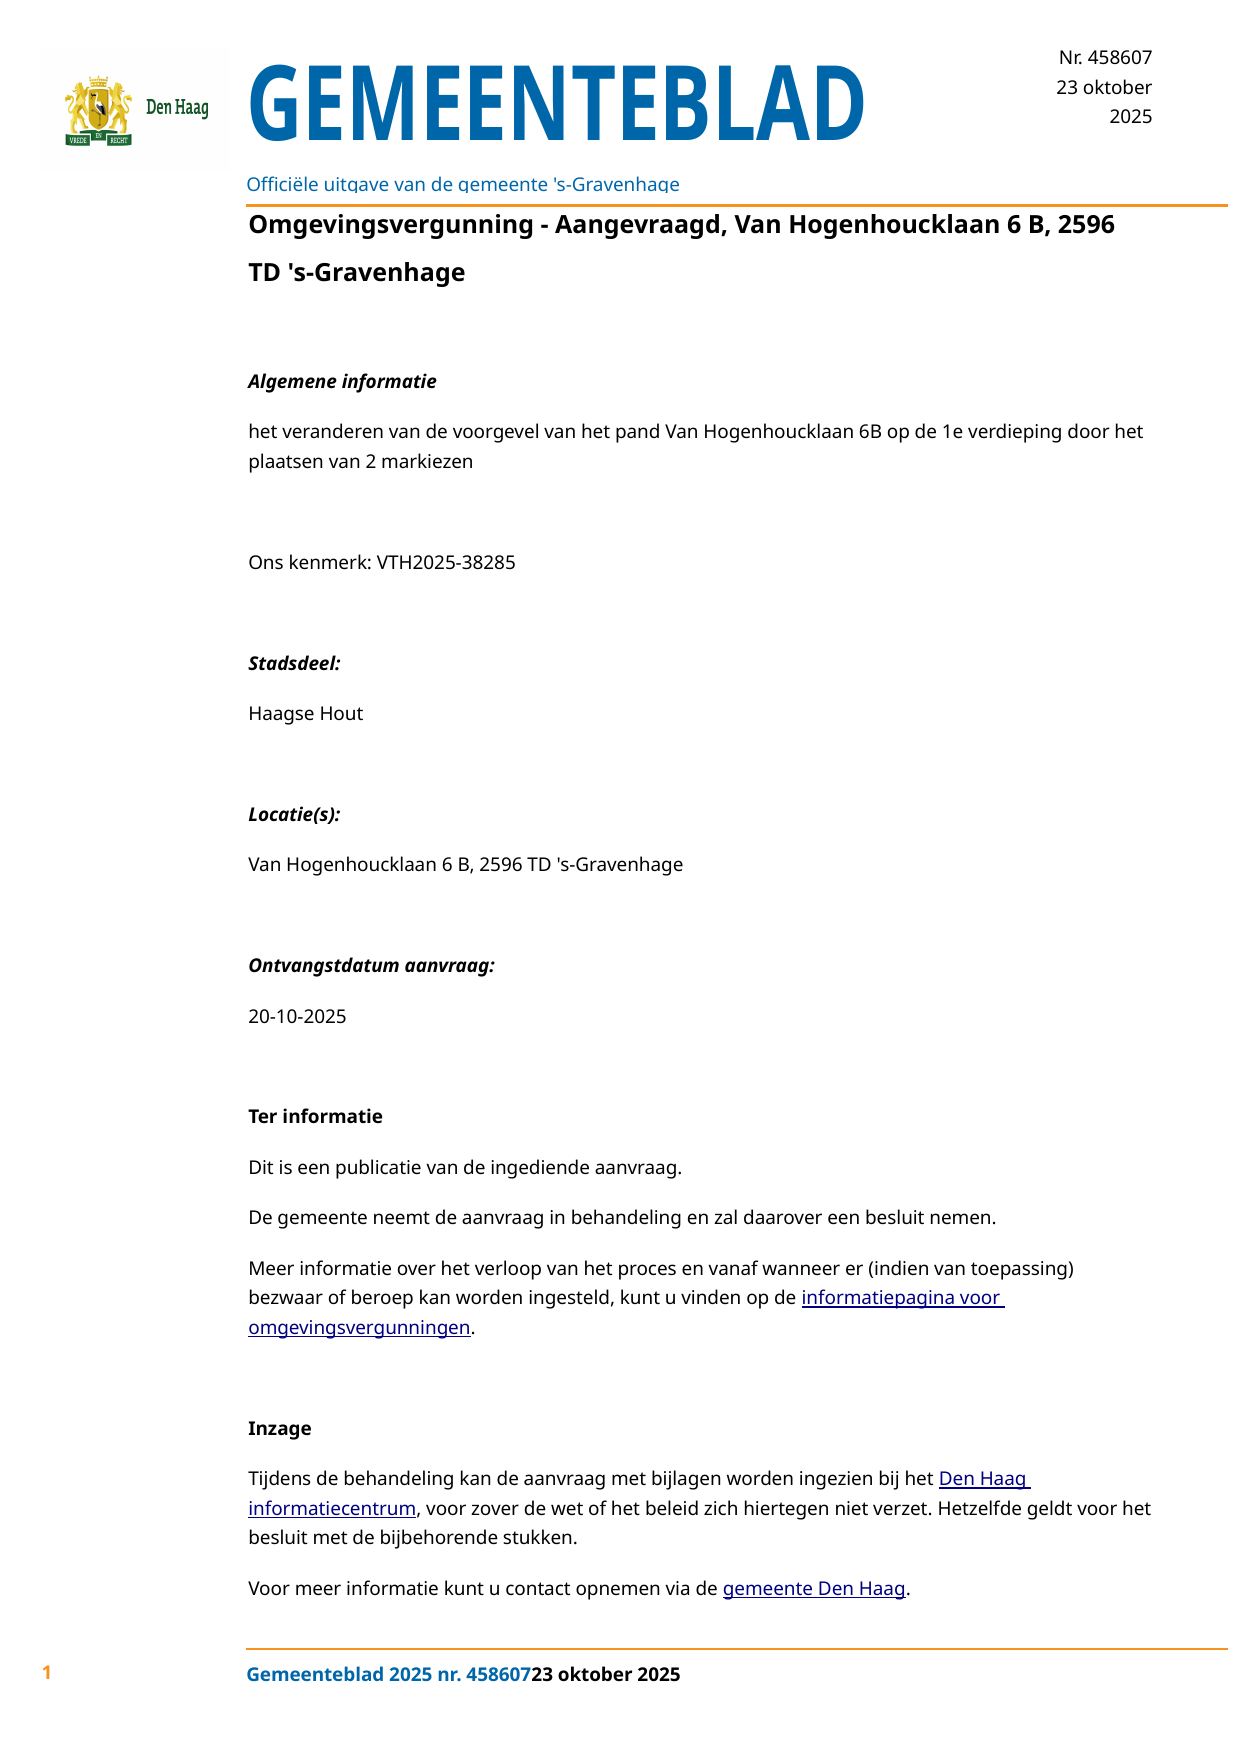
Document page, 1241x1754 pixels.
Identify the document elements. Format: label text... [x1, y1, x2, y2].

text Inzage [248, 1415, 1152, 1441]
text Stadsdeel: [248, 650, 1152, 676]
text Ons kenmerk: VTH2025-38285 [248, 549, 1152, 575]
text Meer informatie over het verloop van het proces en vanaf wanneer er (indien van toepassing) bezwaar of beroep kan worden ingesteld, kunt u vinden op de informatiepagina voor omgevingsvergunningen. [248, 1255, 1152, 1340]
text Algemene informatie [248, 368, 1152, 394]
text Dit is een publicatie van de ingediende aanvraag. [248, 1154, 1152, 1180]
text Voor meer informatie kunt u contact opnemen via de gemeente Den Haag. [248, 1575, 1152, 1601]
text het veranderen van de voorgevel van het pand Van Hogenhoucklaan 6B op de 1e verdieping door het plaatsen van 2 markiezen [248, 419, 1152, 474]
text Tijdens de behandeling kan de aanvraag met bijlagen worden ingezien bij het Den Haag informatiecentrum, voor zover de wet of het beleid zich hiertegen niet verzet. Hetzelfde geldt voor het besluit met de bijbehorende stukken. [248, 1465, 1152, 1550]
text Locatie(s): [248, 801, 1152, 827]
picture [41, 47, 231, 172]
text Ter informatie [248, 1104, 1152, 1129]
text Van Hogenhoucklaan 6 B, 2596 TD 's-Gravenhage [248, 852, 1152, 877]
text Ontvangstdatum aanvraag: [248, 952, 1152, 978]
text De gemeente neemt de aanvraag in behandeling en zal daarover een besluit nemen. [248, 1204, 1152, 1230]
text Omgevingsvergunning - Aangevraagd, Van Hogenhoucklaan 6 B, 2596 TD 's-Gravenhage [248, 207, 1152, 288]
text Haagse Hout [248, 700, 1152, 726]
text 20-10-2025 [248, 1003, 1152, 1029]
